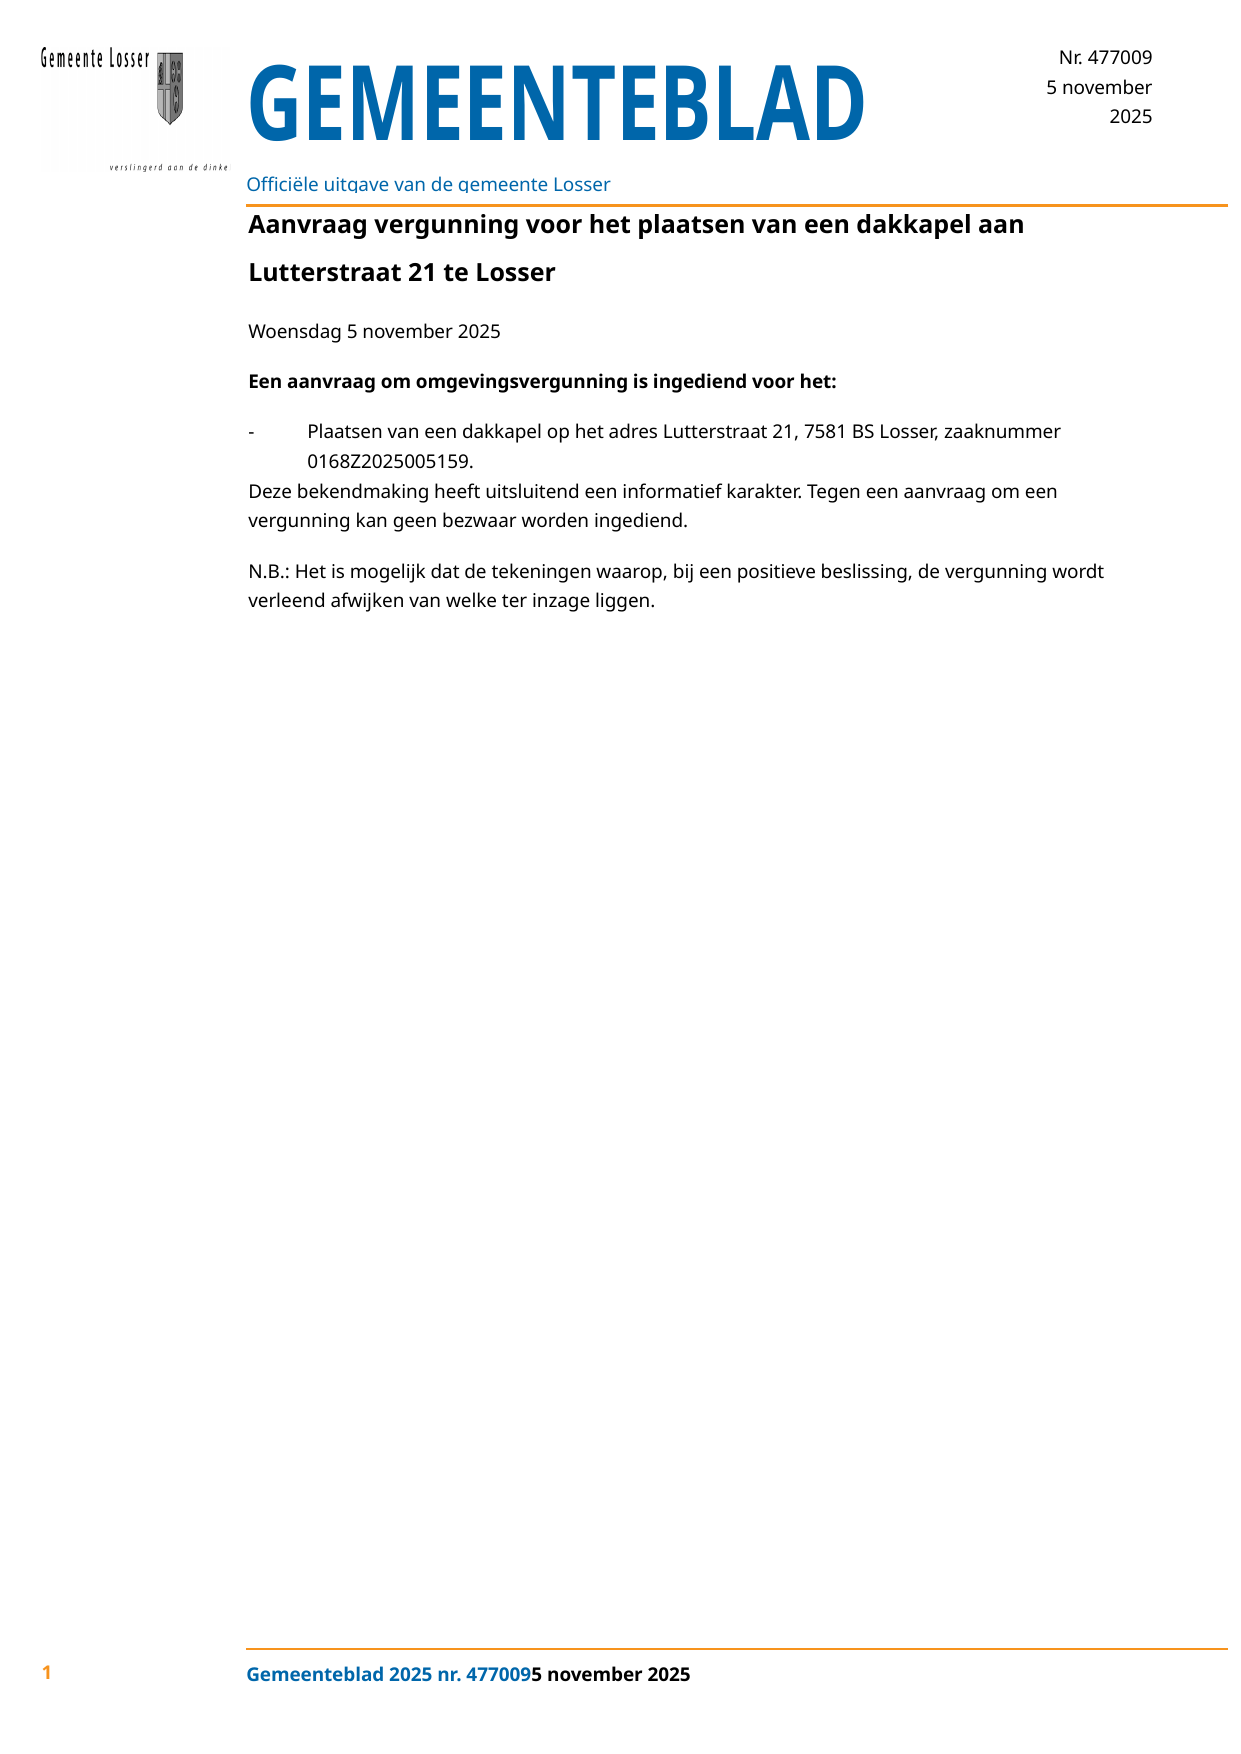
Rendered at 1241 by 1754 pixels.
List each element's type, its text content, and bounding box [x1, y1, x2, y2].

picture [41, 47, 231, 172]
text Deze bekendmaking heeft uitsluitend een informatief karakter. Tegen een aanvraag om een vergunning kan geen bezwaar worden ingediend. [248, 478, 1152, 533]
text Een aanvraag om omgevingsvergunning is ingediend voor het: [248, 368, 1152, 394]
text N.B.: Het is mogelijk dat de tekeningen waarop, bij een positieve beslissing, de vergunning wordt verleend afwijken van welke ter inzage liggen. [248, 558, 1152, 613]
text Aanvraag vergunning voor het plaatsen van een dakkapel aan Lutterstraat 21 te Losser [248, 207, 1152, 288]
list Plaatsen van een dakkapel op het adres Lutterstraat 21, 7581 BS Losser, zaaknummer 0168Z2025005159. [248, 419, 1152, 474]
text Woensdag 5 november 2025 [248, 318, 1152, 344]
